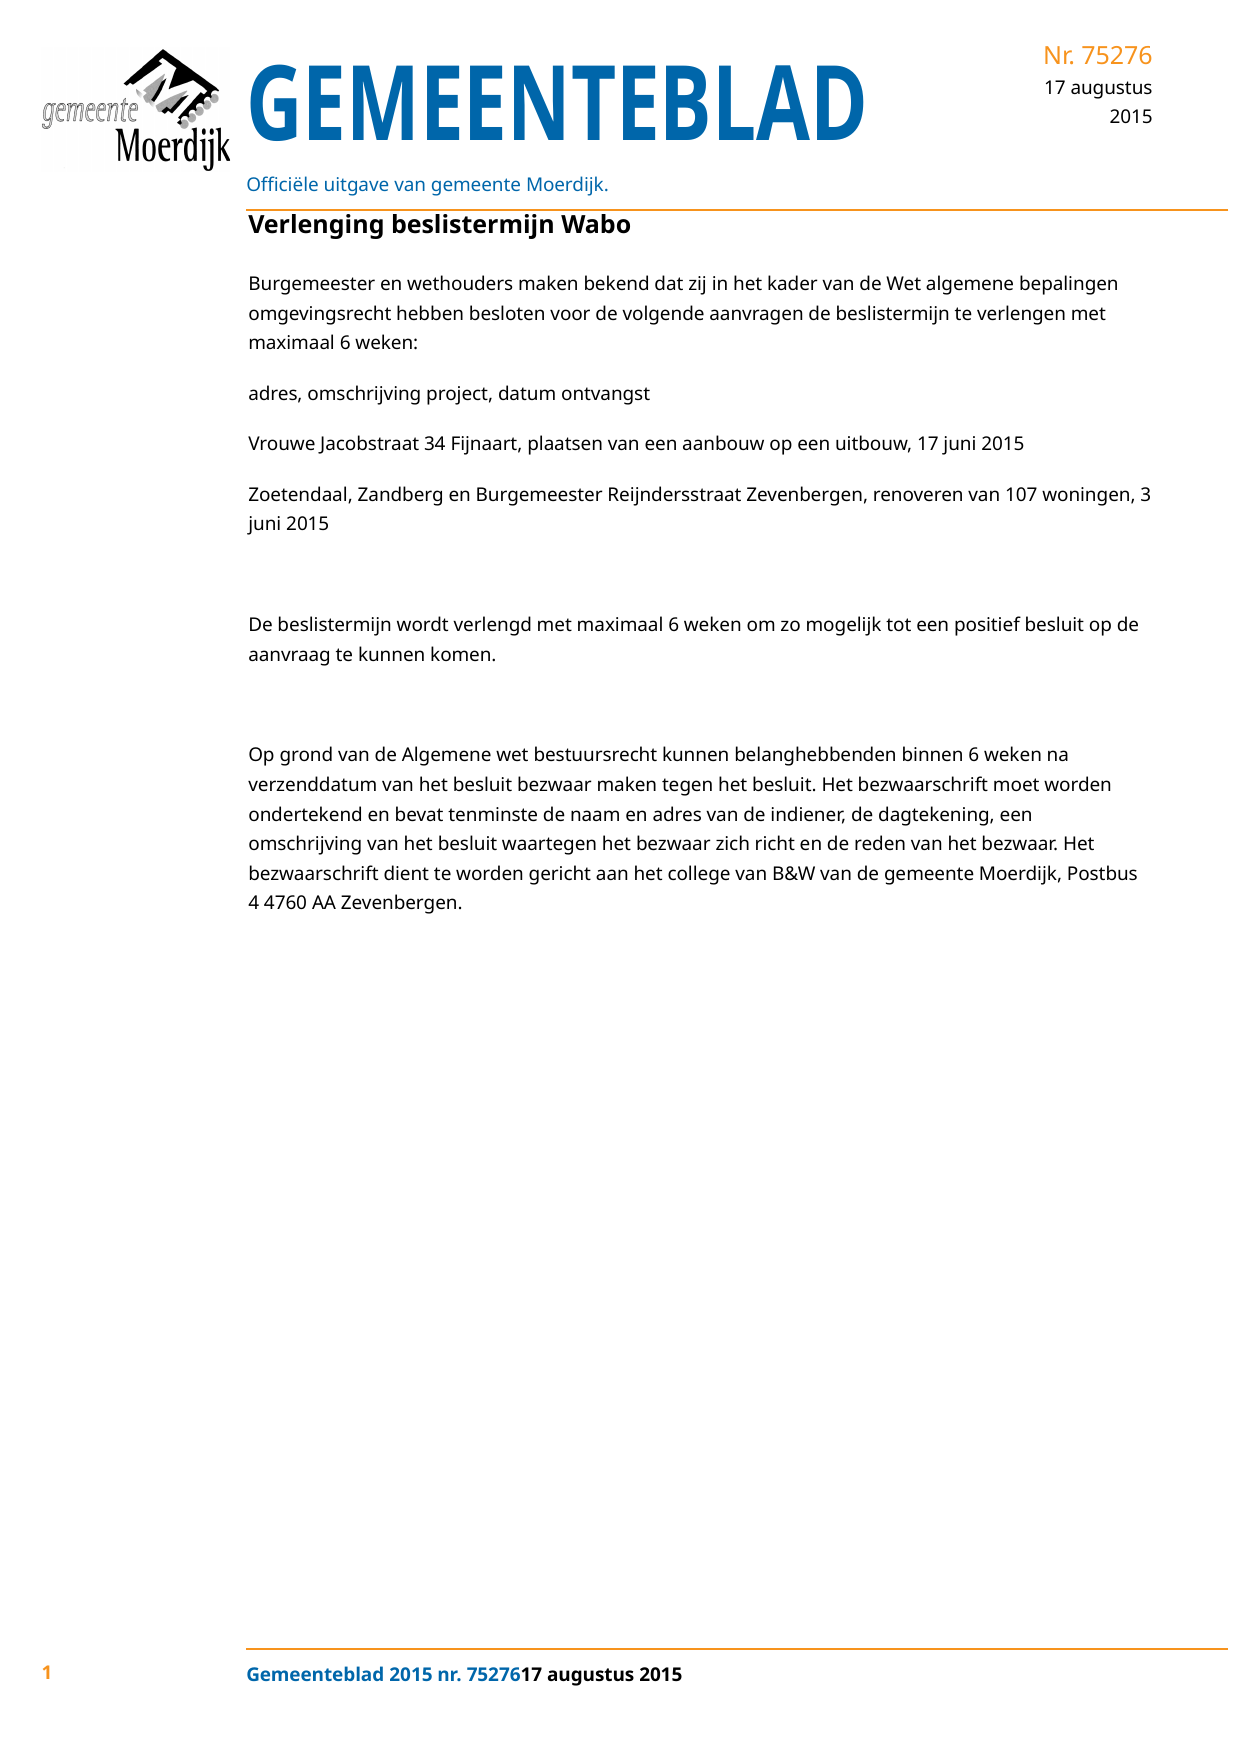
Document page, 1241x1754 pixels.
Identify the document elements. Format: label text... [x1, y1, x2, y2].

text Op grond van de Algemene wet bestuursrecht kunnen belanghebbenden binnen 6 weken na verzenddatum van het besluit bezwaar maken tegen het besluit. Het bezwaarschrift moet worden ondertekend en bevat tenminste de naam en adres van de indiener, de dagtekening, een omschrijving van het besluit waartegen het bezwaar zich richt en de reden van het bezwaar. Het bezwaarschrift dient te worden gericht aan het college van B&W van de gemeente Moerdijk, Postbus 4 4760 AA Zevenbergen. [248, 742, 1152, 915]
text Vrouwe Jacobstraat 34 Fijnaart, plaatsen van een aanbouw op een uitbouw, 17 juni 2015 [248, 430, 1152, 456]
text adres, omschrijving project, datum ontvangst [248, 380, 1152, 406]
text Verlenging beslistermijn Wabo [248, 211, 1152, 241]
text Burgemeester en wethouders maken bekend dat zij in het kader van de Wet algemene bepalingen omgevingsrecht hebben besloten voor de volgende aanvragen de beslistermijn te verlengen met maximaal 6 weken: [248, 270, 1152, 355]
text Zoetendaal, Zandberg en Burgemeester Reijndersstraat Zevenbergen, renoveren van 107 woningen, 3 juni 2015 [248, 481, 1152, 536]
text De beslistermijn wordt verlengd met maximaal 6 weken om zo mogelijk tot een positief besluit op de aanvraag te kunnen komen. [248, 611, 1152, 666]
picture [41, 47, 231, 172]
